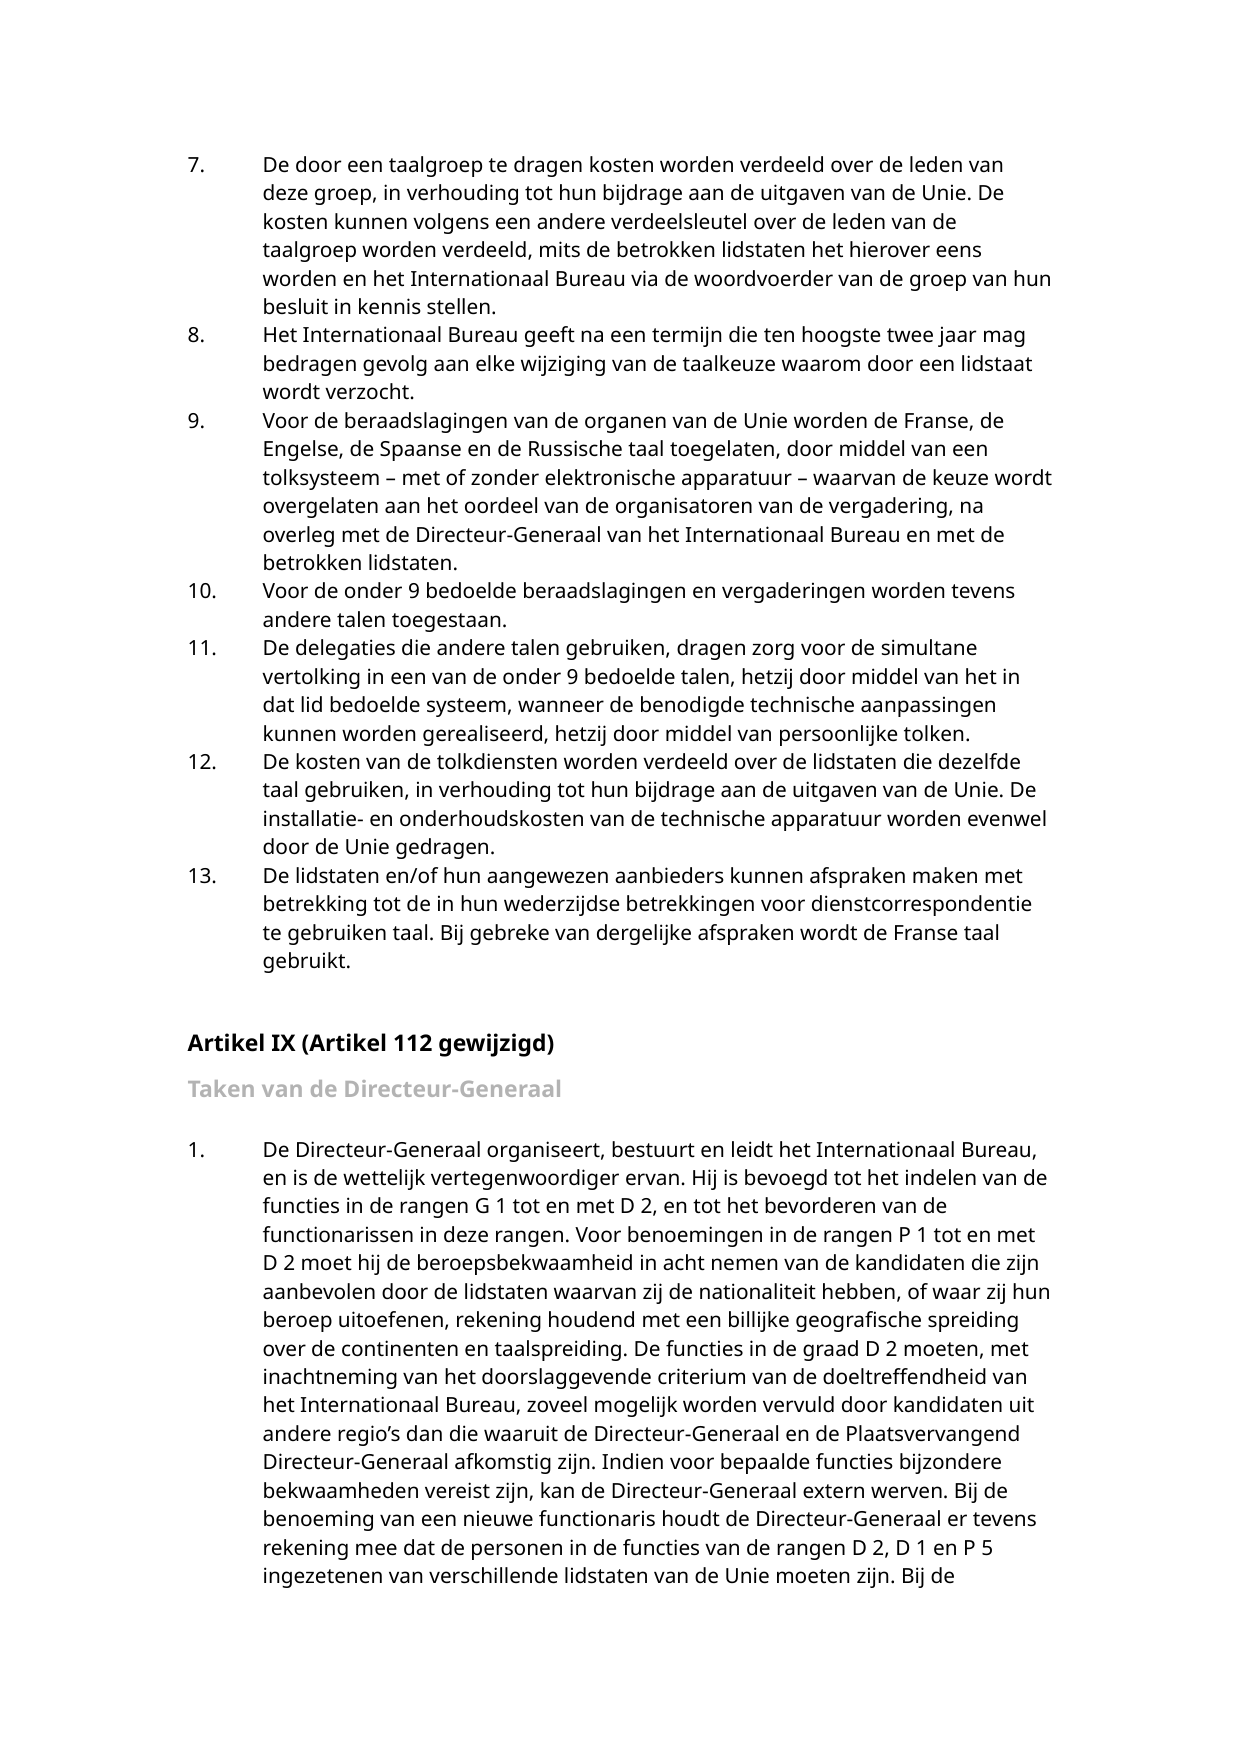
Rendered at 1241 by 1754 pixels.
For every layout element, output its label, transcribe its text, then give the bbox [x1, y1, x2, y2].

list Voor de beraadslagingen van de organen van de Unie worden de Franse, de Engelse, de Spaanse en de Russische taal toegelaten, door middel van een tolksysteem – met of zonder elektronische apparatuur – waarvan de keuze wordt overgelaten aan het oordeel van de organisatoren van de vergadering, na overleg met de Directeur-Generaal van het Internationaal Bureau en met de betrokken lidstaten. [187, 406, 1053, 577]
list Het Internationaal Bureau geeft na een termijn die ten hoogste twee jaar mag bedragen gevolg aan elke wijziging van de taalkeuze waarom door een lidstaat wordt verzocht. [187, 321, 1053, 406]
list De lidstaten en/of hun aangewezen aanbieders kunnen afspraken maken met betrekking tot de in hun wederzijdse betrekkingen voor dienstcorrespondentie te gebruiken taal. Bij gebreke van dergelijke afspraken wordt de Franse taal gebruikt. [187, 861, 1053, 975]
subtitle Artikel IX (Artikel 112 gewijzigd) [187, 1027, 1053, 1058]
list De door een taalgroep te dragen kosten worden verdeeld over de leden van deze groep, in verhouding tot hun bijdrage aan de uitgaven van de Unie. De kosten kunnen volgens een andere verdeelsleutel over de leden van de taalgroep worden verdeeld, mits de betrokken lidstaten het hierover eens worden en het Internationaal Bureau via de woordvoerder van de groep van hun besluit in kennis stellen. [187, 150, 1053, 321]
list Voor de onder 9 bedoelde beraadslagingen en vergaderingen worden tevens andere talen toegestaan. [187, 577, 1053, 633]
list De Directeur-Generaal organiseert, bestuurt en leidt het Internationaal Bureau, en is de wettelijk vertegenwoordiger ervan. Hij is bevoegd tot het indelen van de functies in de rangen G 1 tot en met D 2, en tot het bevorderen van de functionarissen in deze rangen. Voor benoemingen in de rangen P 1 tot en met D 2 moet hij de beroepsbekwaamheid in acht nemen van de kandidaten die zijn aanbevolen door de lidstaten waarvan zij de nationaliteit hebben, of waar zij hun beroep uitoefenen, rekening houdend met een billijke geografische spreiding over de continenten en taalspreiding. De functies in de graad D 2 moeten, met inachtneming van het doorslaggevende criterium van de doeltreffendheid van het Internationaal Bureau, zoveel mogelijk worden vervuld door kandidaten uit andere regio’s dan die waaruit de Directeur-Generaal en de Plaatsvervangend Directeur-Generaal afkomstig zijn. Indien voor bepaalde functies bijzondere bekwaamheden vereist zijn, kan de Directeur-Generaal extern werven. Bij de benoeming van een nieuwe functionaris houdt de Directeur-Generaal er tevens rekening mee dat de personen in de functies van de rangen D 2, D 1 en P 5 ingezetenen van verschillende lidstaten van de Unie moeten zijn. Bij de [187, 1135, 1053, 1590]
list De kosten van de tolkdiensten worden verdeeld over de lidstaten die dezelfde taal gebruiken, in verhouding tot hun bijdrage aan de uitgaven van de Unie. De installatie- en onderhoudskosten van de technische apparatuur worden evenwel door de Unie gedragen. [187, 747, 1053, 861]
text Taken van de Directeur-Generaal [187, 1073, 1053, 1105]
list De delegaties die andere talen gebruiken, dragen zorg voor de simultane vertolking in een van de onder 9 bedoelde talen, hetzij door middel van het in dat lid bedoelde systeem, wanneer de benodigde technische aanpassingen kunnen worden gerealiseerd, hetzij door middel van persoonlijke tolken. [187, 633, 1053, 747]
